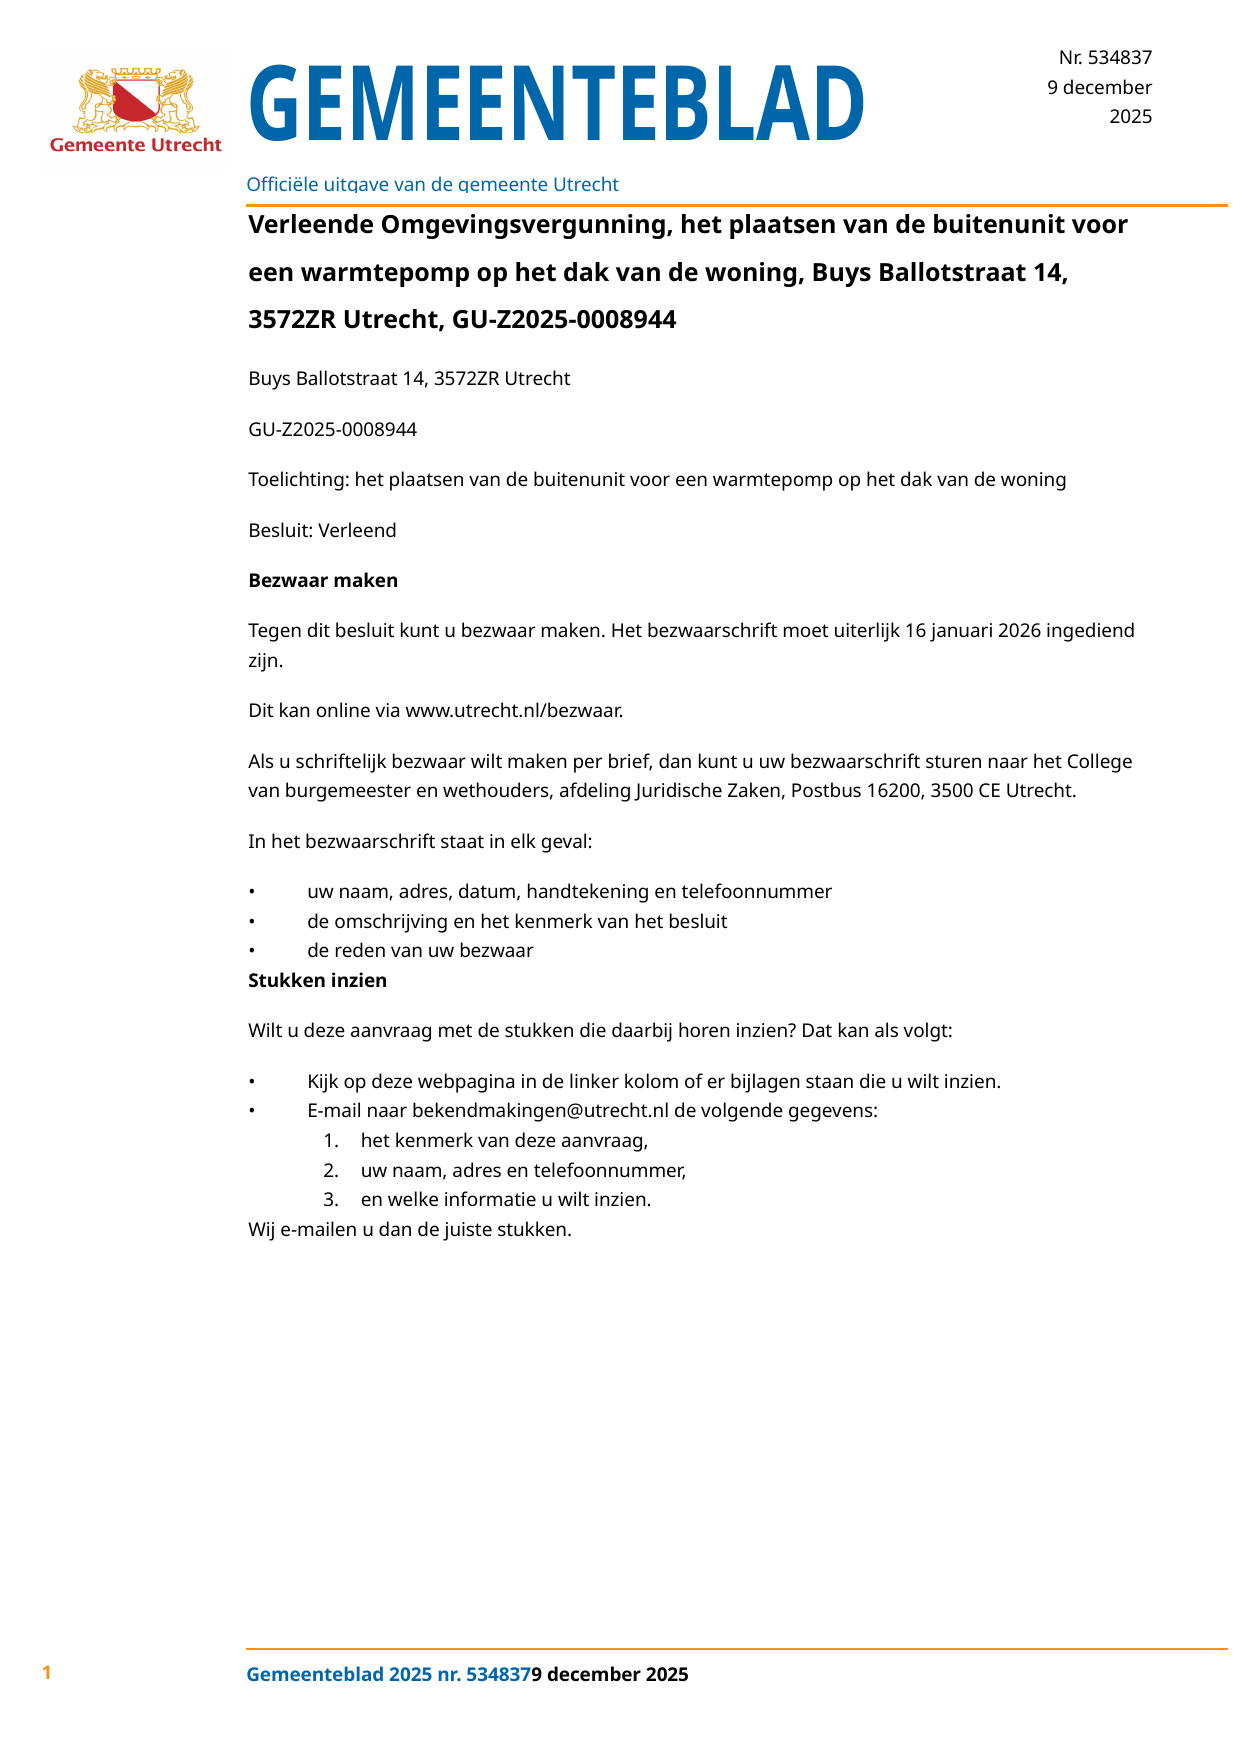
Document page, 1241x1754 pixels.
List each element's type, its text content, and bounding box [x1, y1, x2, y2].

list uw naam, adres en telefoonnummer, [323, 1157, 1152, 1182]
list en welke informatie u wilt inzien. [323, 1186, 1152, 1212]
text Wij e-mailen u dan de juiste stukken. [248, 1216, 1152, 1242]
text Als u schriftelijk bezwaar wilt maken per brief, dan kunt u uw bezwaarschrift sturen naar het College van burgemeester en wethouders, afdeling Juridische Zaken, Postbus 16200, 3500 CE Utrecht. [248, 748, 1152, 803]
list E-mail naar bekendmakingen@utrecht.nl de volgende gegevens: [248, 1098, 1152, 1123]
text Tegen dit besluit kunt u bezwaar maken. Het bezwaarschrift moet uiterlijk 16 januari 2026 ingediend zijn. [248, 618, 1152, 673]
picture [41, 47, 231, 172]
text Bezwaar maken [248, 567, 1152, 593]
text GU-Z2025-0008944 [248, 416, 1152, 442]
text Besluit: Verleend [248, 517, 1152, 542]
list het kenmerk van deze aanvraag, [323, 1127, 1152, 1153]
text Toelichting: het plaatsen van de buitenunit voor een warmtepomp op het dak van de woning [248, 466, 1152, 492]
text Dit kan online via www.utrecht.nl/bezwaar. [248, 698, 1152, 723]
text Wilt u deze aanvraag met de stukken die daarbij horen inzien? Dat kan als volgt: [248, 1018, 1152, 1043]
list de omschrijving en het kenmerk van het besluit [248, 908, 1152, 934]
list Kijk op deze webpagina in de linker kolom of er bijlagen staan die u wilt inzien. [248, 1068, 1152, 1094]
text In het bezwaarschrift staat in elk geval: [248, 828, 1152, 854]
list uw naam, adres, datum, handtekening en telefoonnummer [248, 878, 1152, 904]
list de reden van uw bezwaar [248, 938, 1152, 963]
text Stukken inzien [248, 967, 1152, 993]
text Verleende Omgevingsvergunning, het plaatsen van de buitenunit voor een warmtepomp op het dak van de woning, Buys Ballotstraat 14, 3572ZR Utrecht, GU-Z2025-0008944 [248, 207, 1152, 336]
text Buys Ballotstraat 14, 3572ZR Utrecht [248, 366, 1152, 391]
